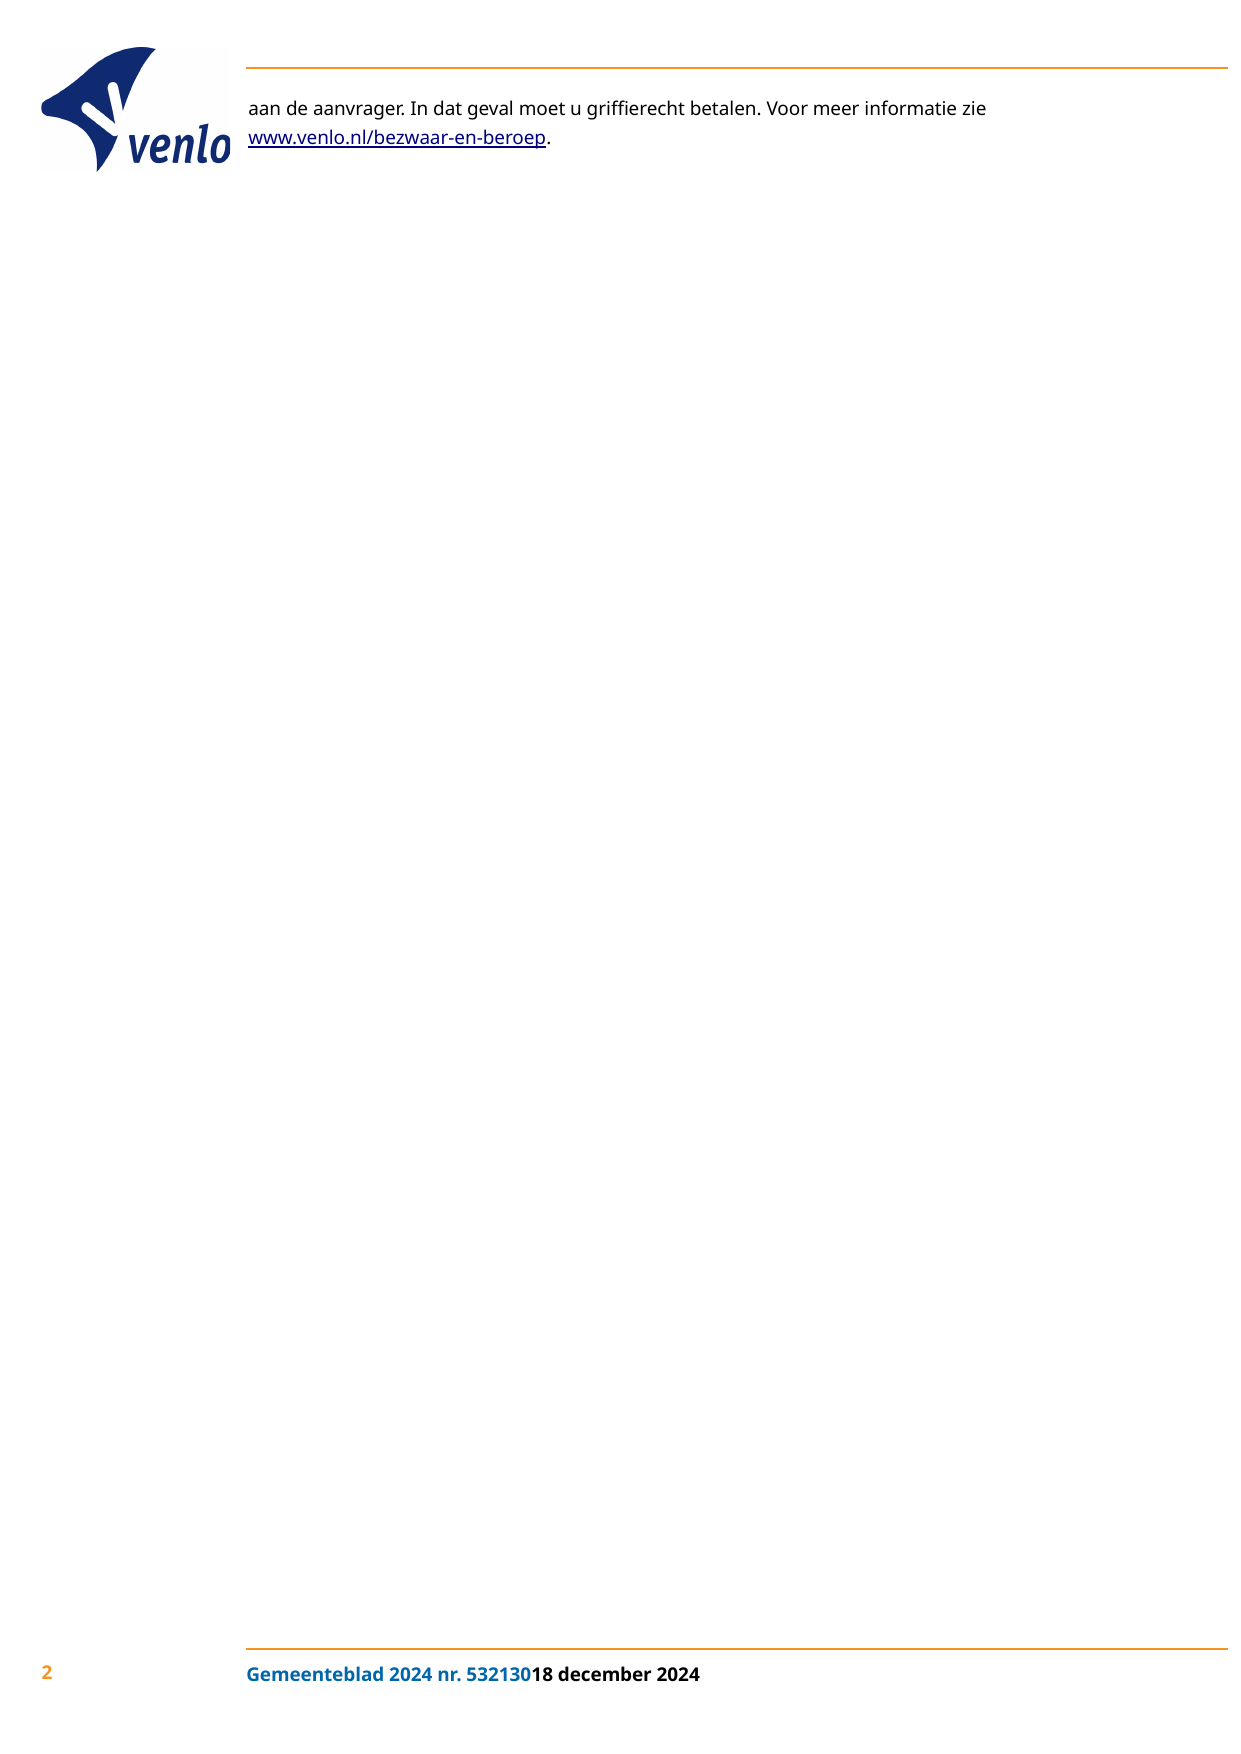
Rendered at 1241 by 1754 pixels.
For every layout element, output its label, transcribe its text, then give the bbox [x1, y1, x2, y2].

picture [41, 47, 231, 172]
text aan de aanvrager. In dat geval moet u griffierecht betalen. Voor meer informatie zie www.venlo.nl/bezwaar-en-beroep. [248, 95, 1152, 150]
